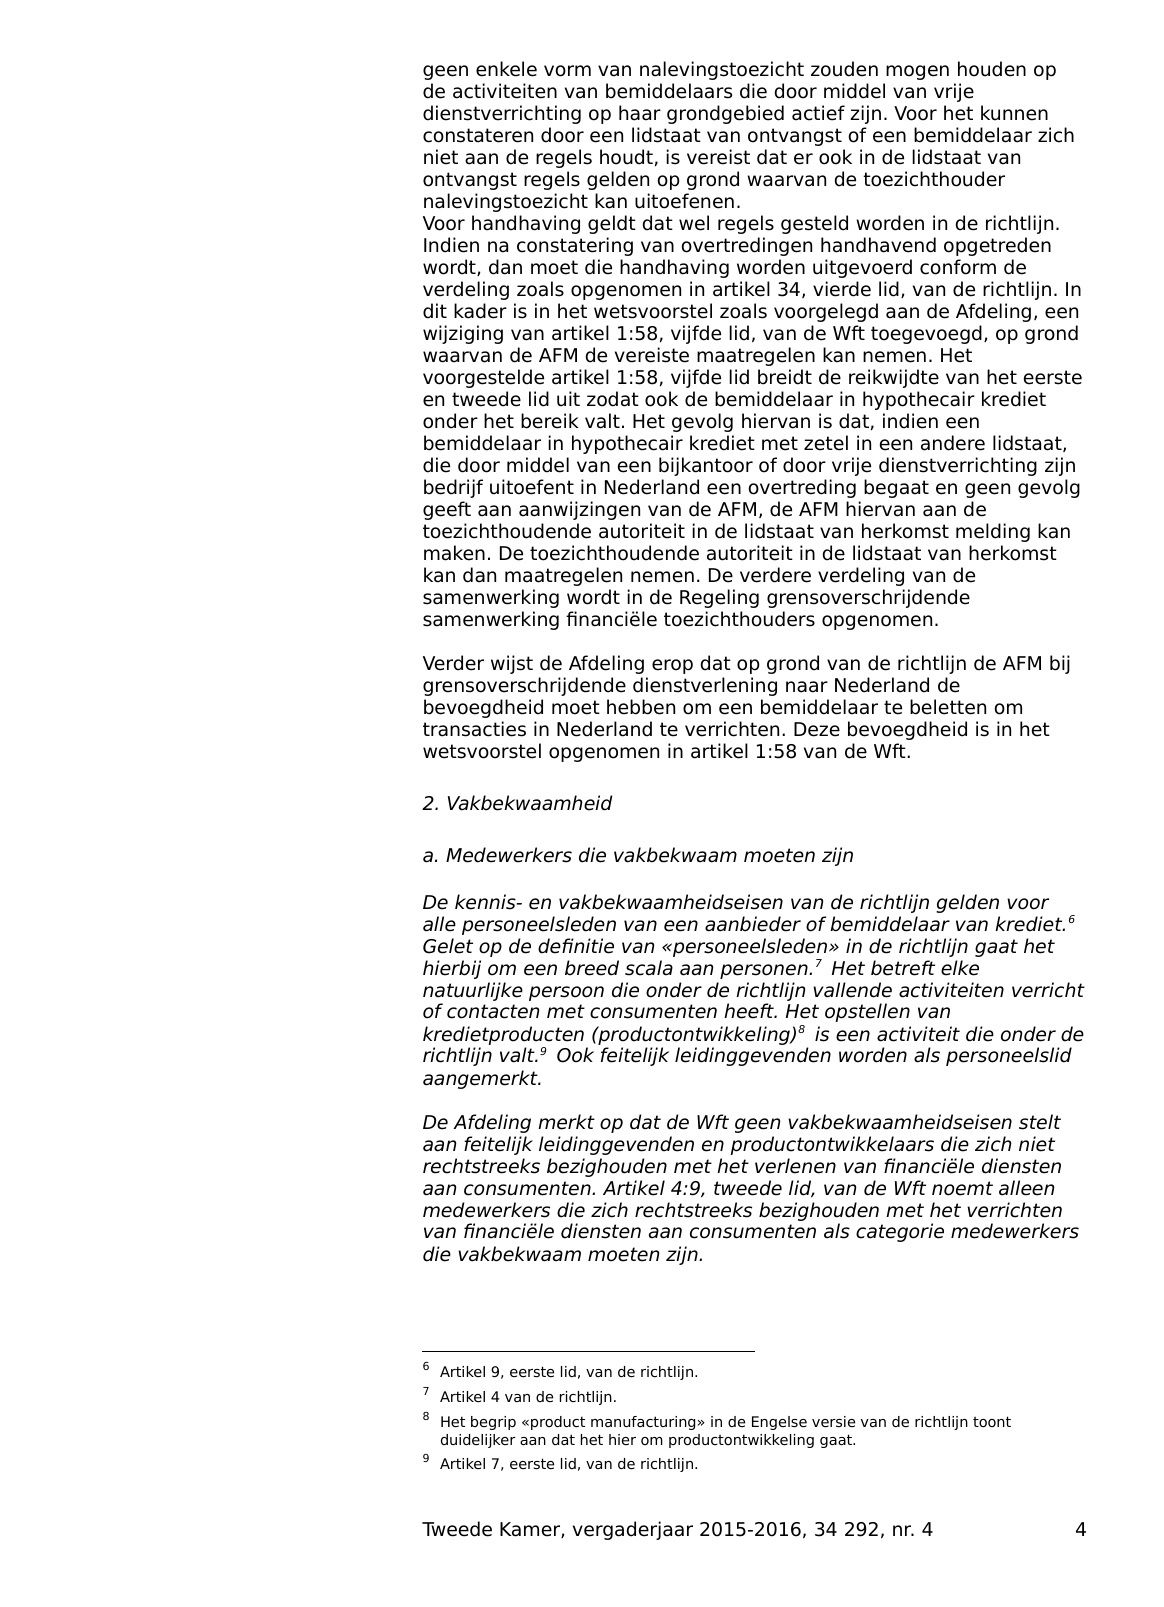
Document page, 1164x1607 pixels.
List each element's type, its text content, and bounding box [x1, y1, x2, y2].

text geen enkele vorm van nalevingstoezicht zouden mogen houden op de activiteiten van bemiddelaars die door middel van vrije dienstverrichting op haar grondgebied actief zijn. Voor het kunnen constateren door een lidstaat van ontvangst of een bemiddelaar zich niet aan de regels houdt, is vereist dat er ook in de lidstaat van ontvangst regels gelden op grond waarvan de toezichthouder nalevingstoezicht kan uitoefenen. [422, 59, 1087, 213]
text Verder wijst de Afdeling erop dat op grond van de richtlijn de AFM bij grensoverschrijdende dienstverlening naar Nederland de bevoegdheid moet hebben om een bemiddelaar te beletten om transacties in Nederland te verrichten. Deze bevoegdheid is in het wetsvoorstel opgenomen in artikel 1:58 van de Wft. [422, 653, 1087, 763]
subtitle 2. Vakbekwaamheid [422, 793, 1087, 814]
text Het begrip «product manufacturing» in de Engelse versie van de richtlijn toont duidelijker aan dat het hier om productontwikkeling gaat. [422, 1410, 1087, 1449]
text Artikel 4 van de richtlijn. [422, 1385, 1087, 1407]
text De kennis- en vakbekwaamheidseisen van de richtlijn gelden voor alle personeelsleden van een aanbieder of bemiddelaar van krediet. Gelet op de definitie van «personeelsleden» in de richtlijn gaat het hierbij om een breed scala aan personen. Het betreft elke natuurlijke persoon die onder de richtlijn vallende activiteiten verricht of contacten met consumenten heeft. Het opstellen van kredietproducten (productontwikkeling) is een activiteit die onder de richtlijn valt. Ook feitelijk leidinggevenden worden als personeelslid aangemerkt. [422, 892, 1087, 1089]
text Artikel 9, eerste lid, van de richtlijn. [422, 1360, 1087, 1382]
text De Afdeling merkt op dat de Wft geen vakbekwaamheidseisen stelt aan feitelijk leidinggevenden en productontwikkelaars die zich niet rechtstreeks bezighouden met het verlenen van financiële diensten aan consumenten. Artikel 4:9, tweede lid, van de Wft noemt alleen medewerkers die zich rechtstreeks bezighouden met het verrichten van financiële diensten aan consumenten als categorie medewerkers die vakbekwaam moeten zijn. [422, 1112, 1087, 1265]
text Voor handhaving geldt dat wel regels gesteld worden in de richtlijn. Indien na constatering van overtredingen handhavend opgetreden wordt, dan moet die handhaving worden uitgevoerd conform de verdeling zoals opgenomen in artikel 34, vierde lid, van de richtlijn. In dit kader is in het wetsvoorstel zoals voorgelegd aan de Afdeling, een wijziging van artikel 1:58, vijfde lid, van de Wft toegevoegd, op grond waarvan de AFM de vereiste maatregelen kan nemen. Het voorgestelde artikel 1:58, vijfde lid breidt de reikwijdte van het eerste en tweede lid uit zodat ook de bemiddelaar in hypothecair krediet onder het bereik valt. Het gevolg hiervan is dat, indien een bemiddelaar in hypothecair krediet met zetel in een andere lidstaat, die door middel van een bijkantoor of door vrije dienstverrichting zijn bedrijf uitoefent in Nederland een overtreding begaat en geen gevolg geeft aan aanwijzingen van de AFM, de AFM hiervan aan de toezichthoudende autoriteit in de lidstaat van herkomst melding kan maken. De toezichthoudende autoriteit in de lidstaat van herkomst kan dan maatregelen nemen. De verdere verdeling van de samenwerking wordt in de Regeling grensoverschrijdende samenwerking financiële toezichthouders opgenomen. [422, 213, 1087, 631]
subtitle a. Medewerkers die vakbekwaam moeten zijn [422, 844, 1087, 867]
text Artikel 7, eerste lid, van de richtlijn. [422, 1452, 1087, 1474]
